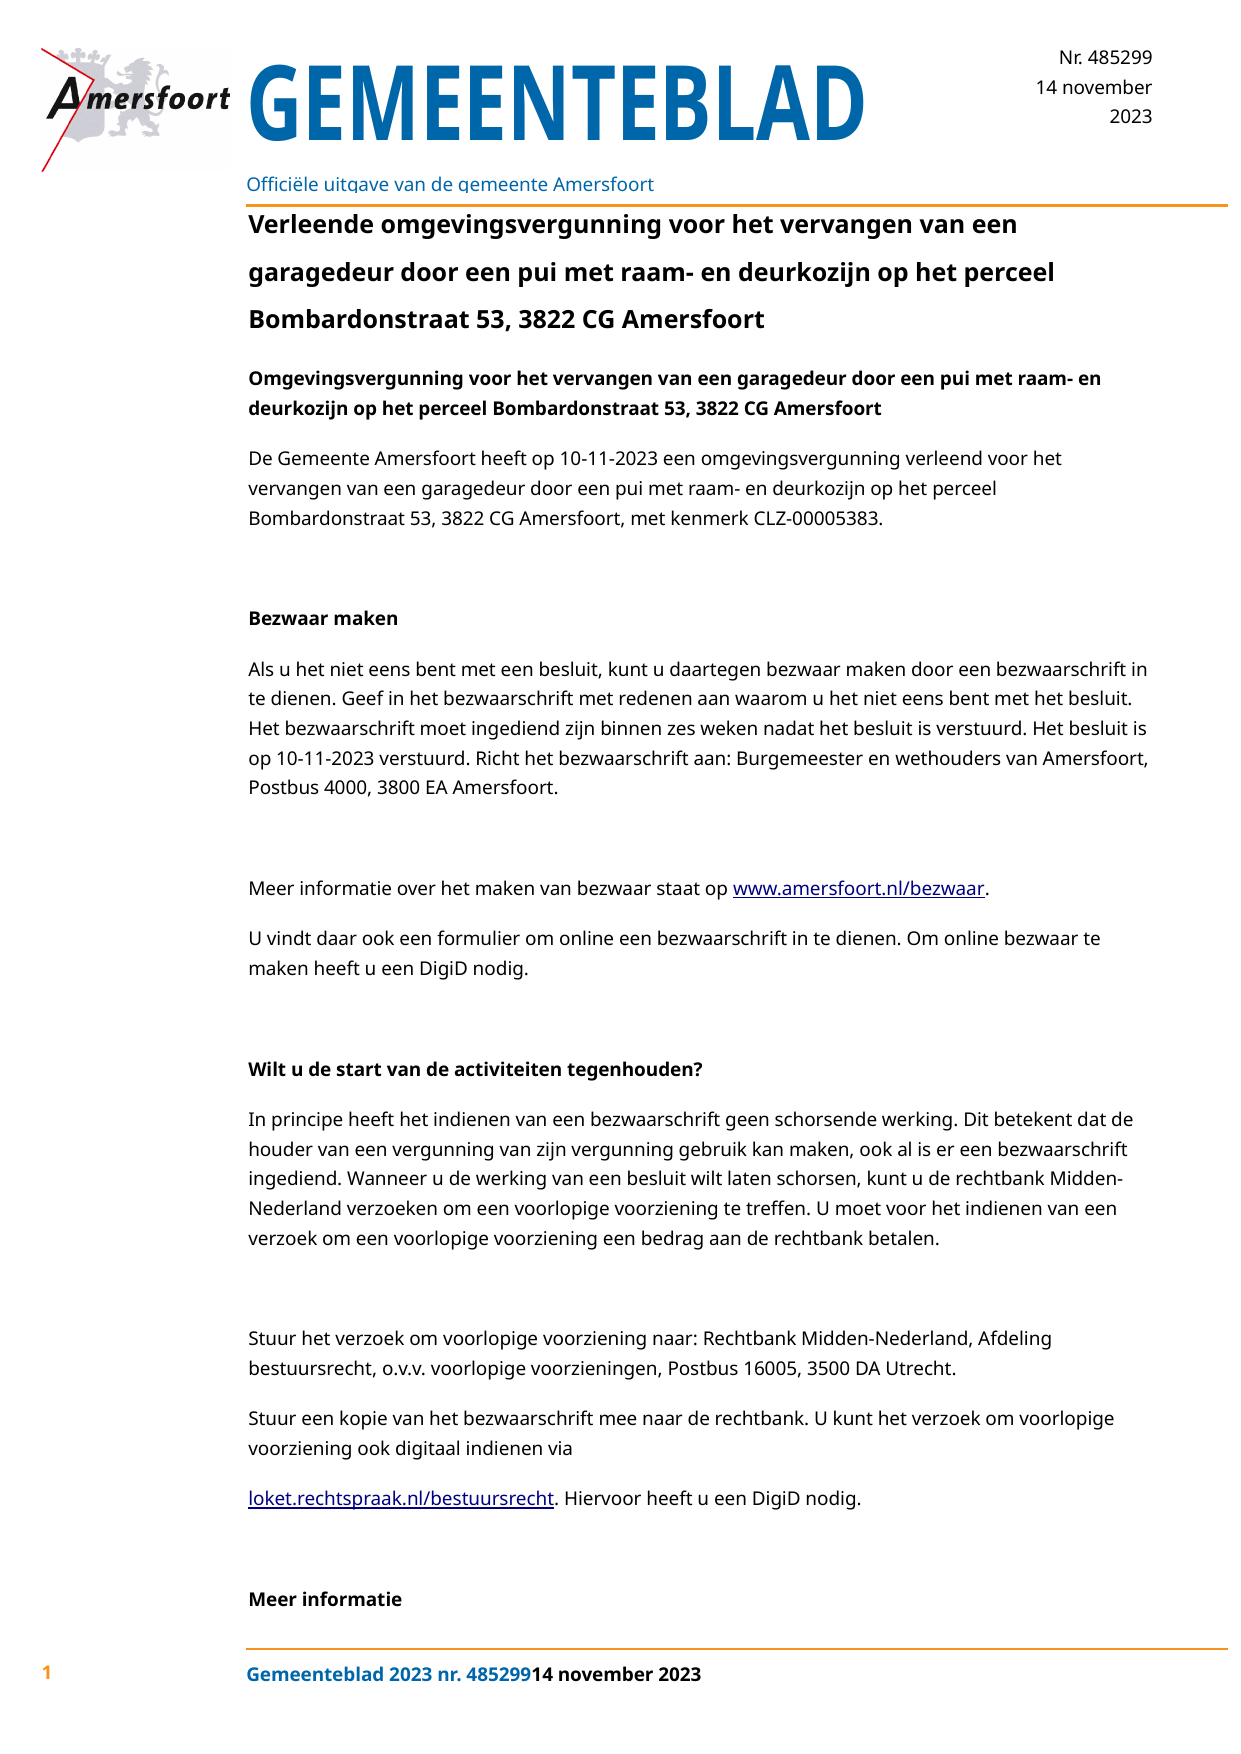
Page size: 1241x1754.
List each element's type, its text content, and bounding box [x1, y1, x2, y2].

text Als u het niet eens bent met een besluit, kunt u daartegen bezwaar maken door een bezwaarschrift in te dienen. Geef in het bezwaarschrift met redenen aan waarom u het niet eens bent met het besluit. Het bezwaarschrift moet ingediend zijn binnen zes weken nadat het besluit is verstuurd. Het besluit is op 10-11-2023 verstuurd. Richt het bezwaarschrift aan: Burgemeester en wethouders van Amersfoort, Postbus 4000, 3800 EA Amersfoort. [248, 656, 1152, 800]
text Stuur een kopie van het bezwaarschrift mee naar de rechtbank. U kunt het verzoek om voorlopige voorziening ook digitaal indienen via [248, 1406, 1152, 1461]
text De Gemeente Amersfoort heeft op 10-11-2023 een omgevingsvergunning verleend voor het vervangen van een garagedeur door een pui met raam- en deurkozijn op het perceel Bombardonstraat 53, 3822 CG Amersfoort, met kenmerk CLZ-00005383. [248, 446, 1152, 530]
text Stuur het verzoek om voorlopige voorziening naar: Rechtbank Midden-Nederland, Afdeling bestuursrecht, o.v.v. voorlopige voorzieningen, Postbus 16005, 3500 DA Utrecht. [248, 1326, 1152, 1381]
text Bezwaar maken [248, 606, 1152, 631]
picture [41, 47, 231, 172]
text Verleende omgevingsvergunning voor het vervangen van een garagedeur door een pui met raam- en deurkozijn op het perceel Bombardonstraat 53, 3822 CG Amersfoort [248, 207, 1152, 336]
text In principe heeft het indienen van een bezwaarschrift geen schorsende werking. Dit betekent dat de houder van een vergunning van zijn vergunning gebruik kan maken, ook al is er een bezwaarschrift ingediend. Wanneer u de werking van een besluit wilt laten schorsen, kunt u de rechtbank Midden-Nederland verzoeken om een voorlopige voorziening te treffen. U moet voor het indienen van een verzoek om een voorlopige voorziening een bedrag aan de rechtbank betalen. [248, 1106, 1152, 1250]
text Omgevingsvergunning voor het vervangen van een garagedeur door een pui met raam- en deurkozijn op het perceel Bombardonstraat 53, 3822 CG Amersfoort [248, 366, 1152, 421]
text U vindt daar ook een formulier om online een bezwaarschrift in te dienen. Om online bezwaar te maken heeft u een DigiD nodig. [248, 926, 1152, 981]
text Meer informatie over het maken van bezwaar staat op www.amersfoort.nl/bezwaar. [248, 875, 1152, 901]
text Wilt u de start van de activiteiten tegenhouden? [248, 1056, 1152, 1082]
text Meer informatie [248, 1586, 1152, 1612]
text loket.rechtspraak.nl/bestuursrecht. Hiervoor heeft u een DigiD nodig. [248, 1486, 1152, 1511]
